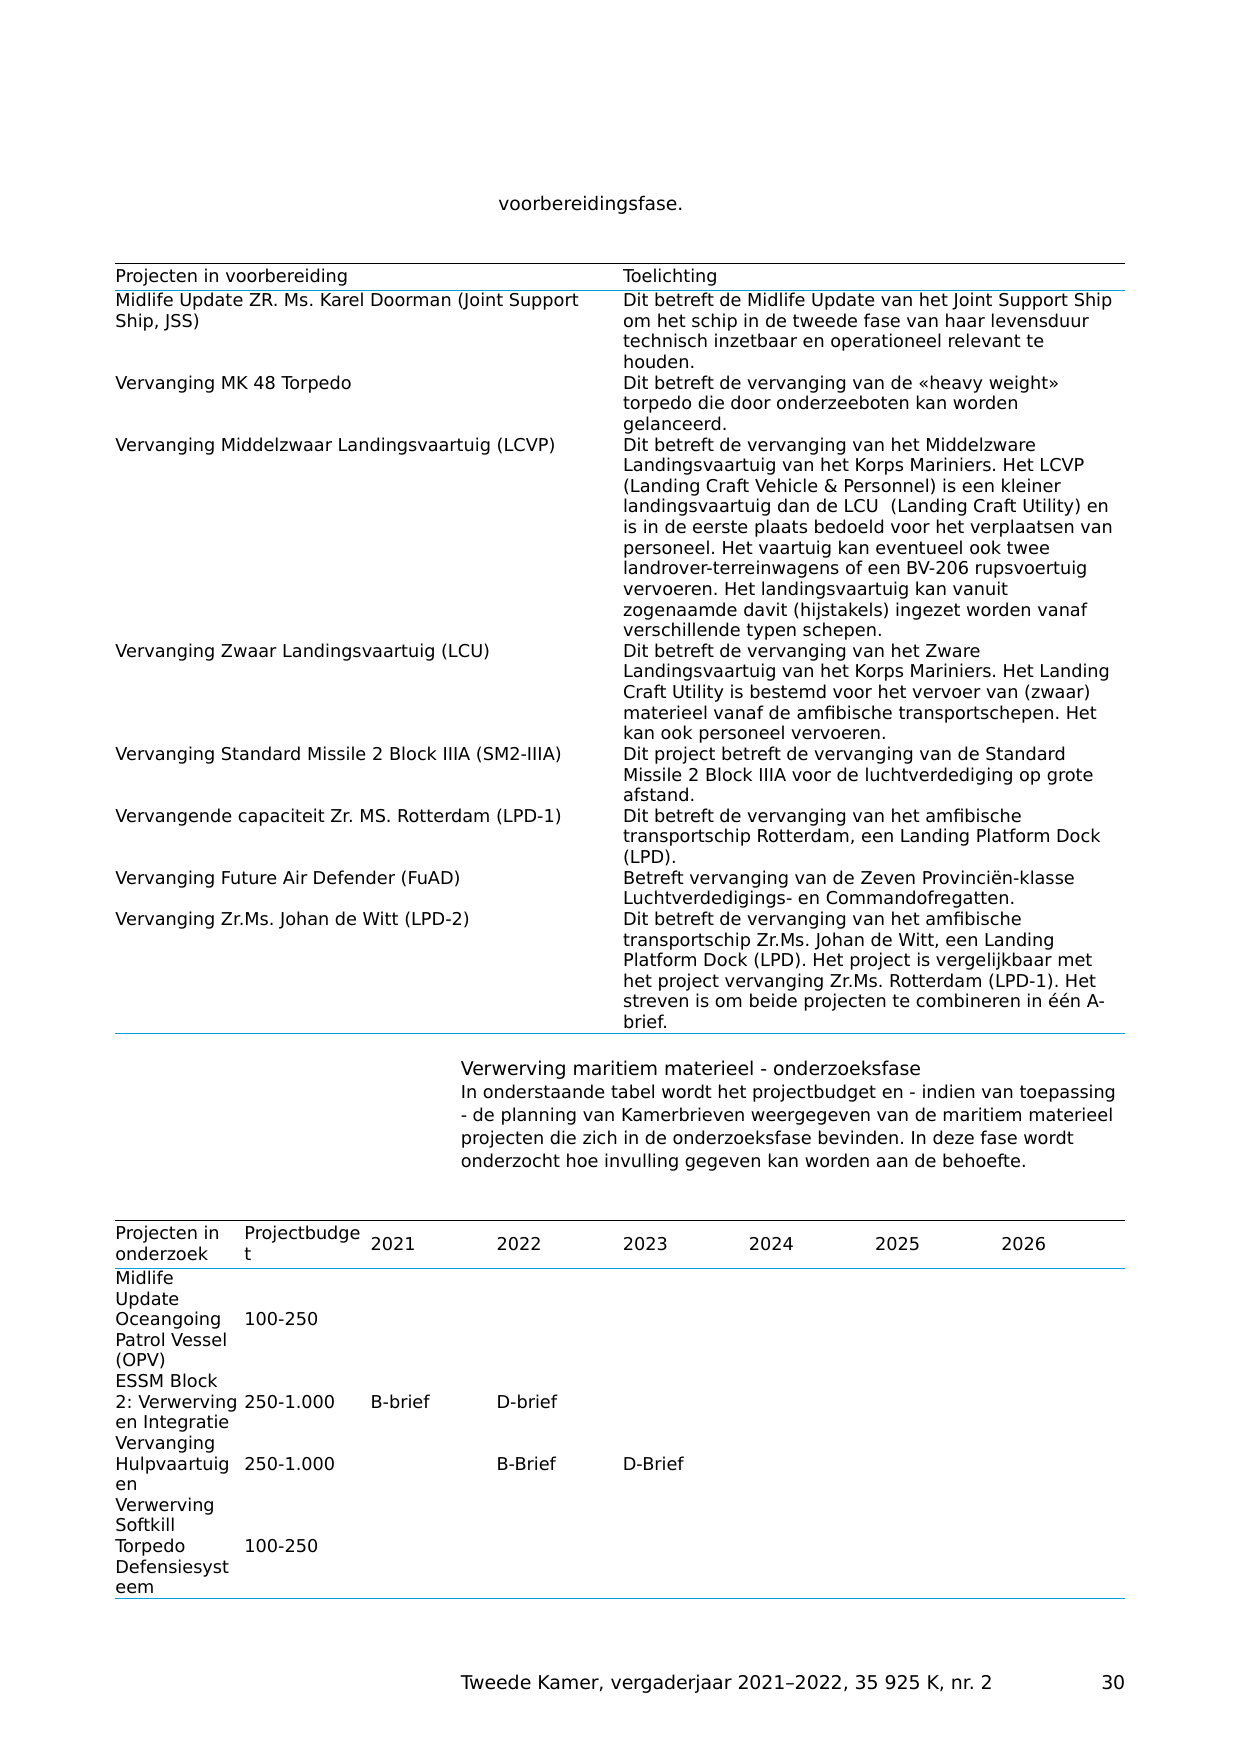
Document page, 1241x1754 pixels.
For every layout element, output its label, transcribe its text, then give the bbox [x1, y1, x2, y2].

table_cell Vervanging Zr.Ms. Johan de Witt (LPD-2) [115, 909, 620, 1033]
table_cell Dit betreft de vervanging van het Middelzware Landingsvaartuig van het Korps Mariniers. Het LCVP (Landing Craft Vehicle & Personnel) is een kleiner landingsvaartuig dan de LCU (Landing Craft Utility) en is in de eerste plaats bedoeld voor het verplaatsen van personeel. Het vaartuig kan eventueel ook twee landrover-terreinwagens of een BV-206 rupsvoertuig vervoeren. Het landingsvaartuig kan vanuit zogenaamde davit (hijstakels) ingezet worden vanaf verschillende typen schepen. [620, 435, 1125, 641]
table_cell [368, 1495, 1125, 1598]
table_cell Vervangende capaciteit Zr. MS. Rotterdam (LPD-1) [115, 806, 620, 868]
table_cell [620, 1371, 746, 1433]
table_cell [746, 1433, 872, 1495]
table_cell [494, 1269, 620, 1371]
table_cell Projectbudget [241, 1221, 367, 1267]
table_header Tabel 11 Projecten in onderzoeksfase (in miljoenen euro) [115, 1195, 1125, 1220]
title Verwerving maritiem materieel - onderzoeksfase [461, 1058, 1125, 1080]
table_cell Verwerving Softkill Torpedo Defensiesysteem [115, 1495, 241, 1598]
table_cell 2026 [998, 1221, 1125, 1267]
table_cell Dit betreft de vervanging van het amfibische transportschip Zr.Ms. Johan de Witt, een Landing Platform Dock (LPD). Het project is vergelijkbaar met het project vervanging Zr.Ms. Rotterdam (LPD-1). Het streven is om beide projecten te combineren in één A-brief. [620, 909, 1125, 1033]
table_cell [620, 1269, 746, 1371]
table_cell Vervanging MK 48 Torpedo [115, 373, 620, 434]
table_cell [746, 1371, 872, 1433]
table_cell 100-250 [241, 1269, 367, 1371]
text In onderstaande tabel wordt het projectbudget en - indien van toepassing - de planning van Kamerbrieven weergegeven van de maritiem materieel projecten die zich in de onderzoeksfase bevinden. In deze fase wordt onderzocht hoe invulling gegeven kan worden aan de behoefte. [461, 1080, 1125, 1172]
table_cell Midlife Update ZR. Ms. Karel Doorman (Joint Support Ship, JSS) [115, 291, 620, 373]
table_cell Dit project betreft de vervanging van de Standard Missile 2 Block IIIA voor de luchtverdediging op grote afstand. [620, 744, 1125, 806]
table_cell [872, 1433, 998, 1495]
table_cell 250-1.000 [241, 1433, 367, 1495]
table_cell Dit betreft de vervanging van het Zware Landingsvaartuig van het Korps Mariniers. Het Landing Craft Utility is bestemd voor het vervoer van (zwaar) materieel vanaf de amfibische transportschepen. Het kan ook personeel vervoeren. [620, 641, 1125, 744]
table_cell 2022 [494, 1221, 620, 1267]
table_cell [998, 1371, 1125, 1433]
table_cell Dit betreft de vervanging van de «heavy weight» torpedo die door onderzeeboten kan worden gelanceerd. [620, 373, 1125, 434]
table_header Tabel 10 Toelichting projecten in voorbereidingsfase [115, 238, 1125, 263]
table_cell Projecten in voorbereiding [115, 264, 620, 290]
table_cell ESSM Block 2: Verwerving en Integratie [115, 1371, 241, 1433]
table_cell Dit betreft de vervanging van het amfibische transportschip Rotterdam, een Landing Platform Dock (LPD). [620, 806, 1125, 868]
list voorbereidingsfase. [461, 191, 1125, 216]
table_cell B-brief [368, 1371, 493, 1433]
table_cell [368, 1433, 493, 1495]
table_cell [998, 1433, 1125, 1495]
table_cell Vervanging Standard Missile 2 Block IIIA (SM2-IIIA) [115, 744, 620, 806]
table_cell 2025 [872, 1221, 998, 1267]
table_cell 100-250 [241, 1495, 367, 1598]
table_cell [872, 1269, 998, 1371]
table_cell Vervanging Hulpvaartuigen [115, 1433, 241, 1495]
table_cell B-Brief [494, 1433, 620, 1495]
table_cell D-brief [494, 1371, 620, 1433]
table_cell Betreft vervanging van de Zeven Provinciën-klasse Luchtverdedigings- en Commandofregatten. [620, 868, 1125, 909]
table_cell Vervanging Future Air Defender (FuAD) [115, 868, 620, 909]
table_cell [998, 1269, 1125, 1371]
table_cell Dit betreft de Midlife Update van het Joint Support Ship om het schip in de tweede fase van haar levensduur technisch inzetbaar en operationeel relevant te houden. [620, 291, 1125, 373]
table_cell Vervanging Middelzwaar Landingsvaartuig (LCVP) [115, 435, 620, 641]
table_cell 2023 [620, 1221, 746, 1267]
table_cell Projecten in onderzoek [115, 1221, 241, 1267]
table_cell [746, 1269, 872, 1371]
table_cell 250-1.000 [241, 1371, 367, 1433]
table_cell [872, 1371, 998, 1433]
table_cell Midlife Update Oceangoing Patrol Vessel (OPV) [115, 1269, 241, 1371]
table_cell Toelichting [620, 264, 1125, 290]
table_cell [368, 1269, 493, 1371]
table_cell 2021 [368, 1221, 493, 1267]
table_cell 2024 [746, 1221, 872, 1267]
table_cell D-Brief [620, 1433, 746, 1495]
table_cell Vervanging Zwaar Landingsvaartuig (LCU) [115, 641, 620, 744]
